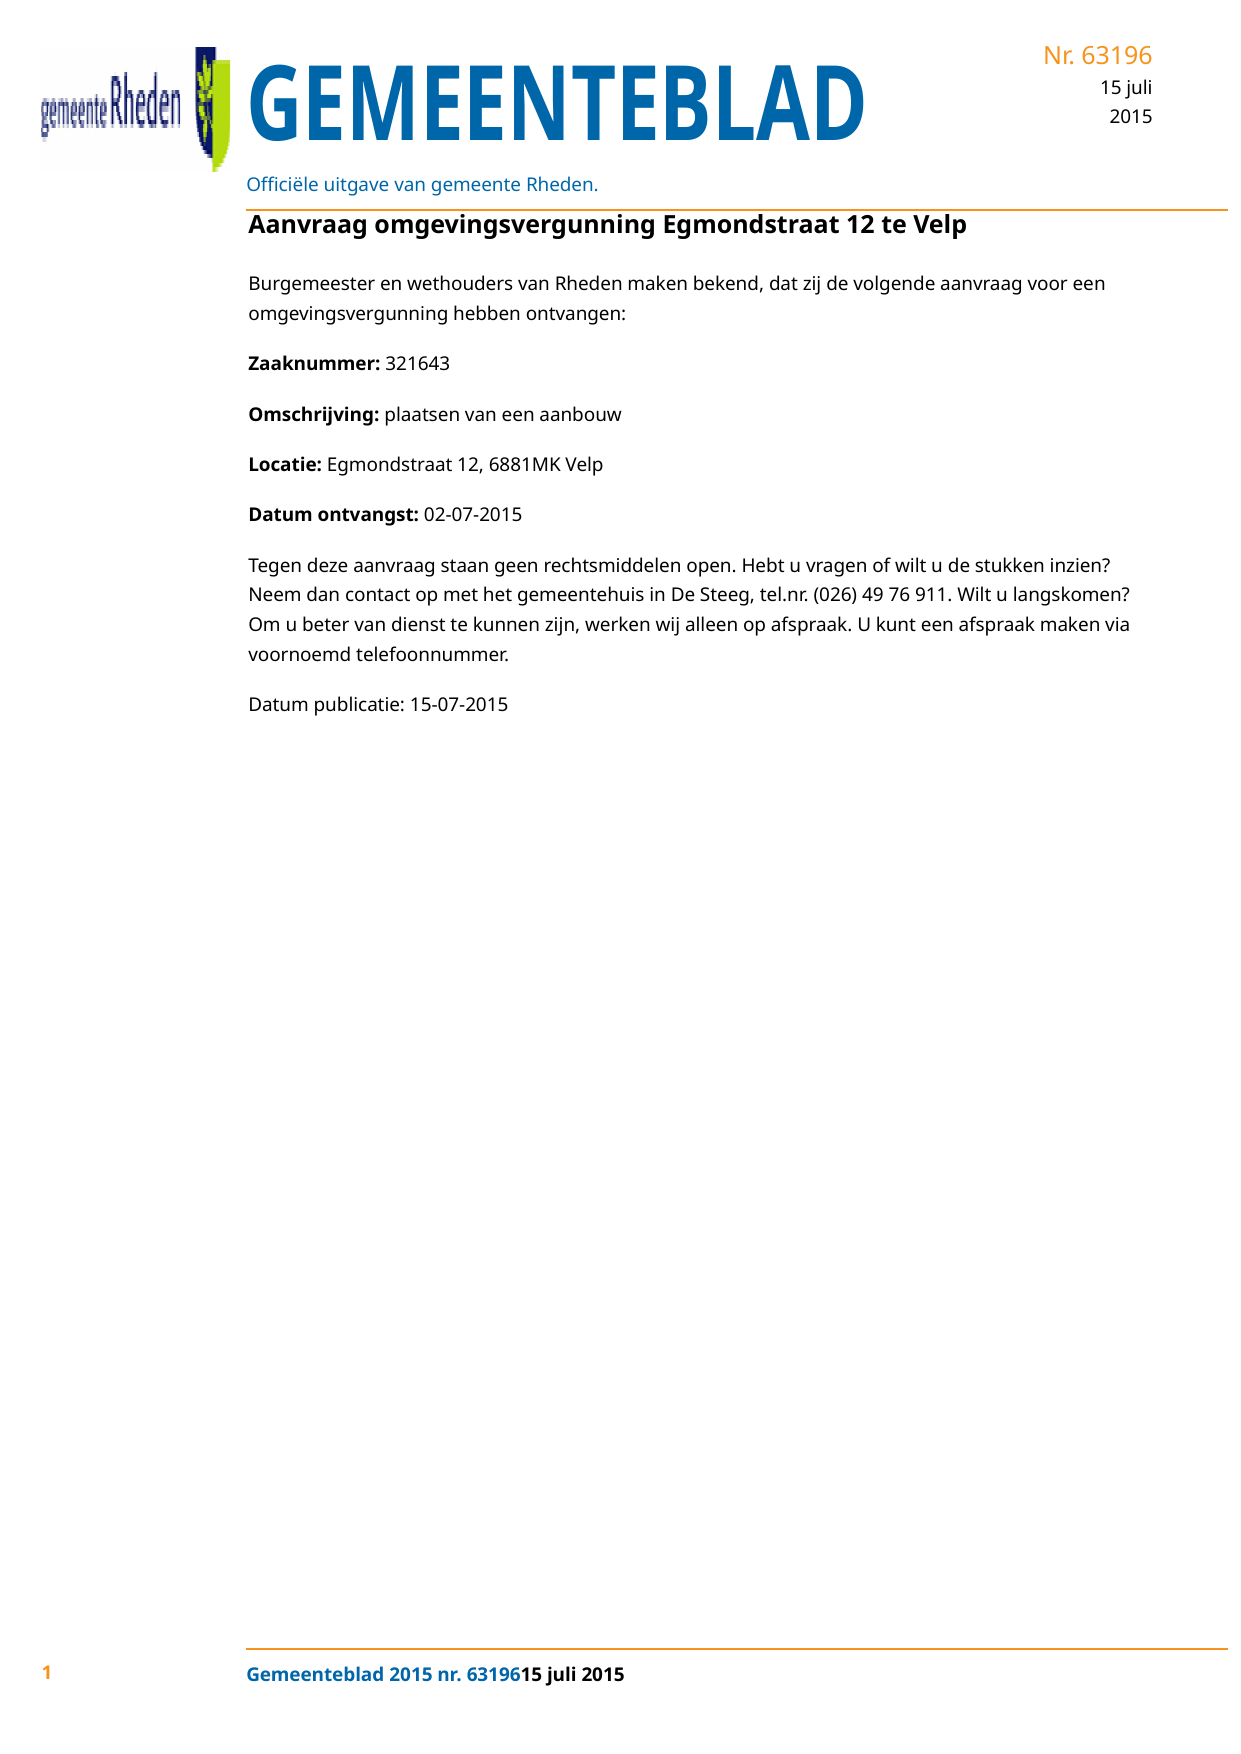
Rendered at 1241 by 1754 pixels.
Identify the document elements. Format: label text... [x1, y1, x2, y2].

text Locatie: Egmondstraat 12, 6881MK Velp [248, 451, 1152, 477]
text Aanvraag omgevingsvergunning Egmondstraat 12 te Velp [248, 211, 1152, 241]
text Tegen deze aanvraag staan geen rechtsmiddelen open. Hebt u vragen of wilt u de stukken inzien? Neem dan contact op met het gemeentehuis in De Steeg, tel.nr. (026) 49 76 911. Wilt u langskomen? Om u beter van dienst te kunnen zijn, werken wij alleen op afspraak. U kunt een afspraak maken via voornoemd telefoonnummer. [248, 552, 1152, 666]
picture [41, 47, 231, 172]
text Datum publicatie: 15-07-2015 [248, 691, 1152, 717]
text Omschrijving: plaatsen van een aanbouw [248, 401, 1152, 426]
text Zaaknummer: 321643 [248, 350, 1152, 376]
text Burgemeester en wethouders van Rheden maken bekend, dat zij de volgende aanvraag voor een omgevingsvergunning hebben ontvangen: [248, 270, 1152, 326]
text Datum ontvangst: 02-07-2015 [248, 502, 1152, 527]
